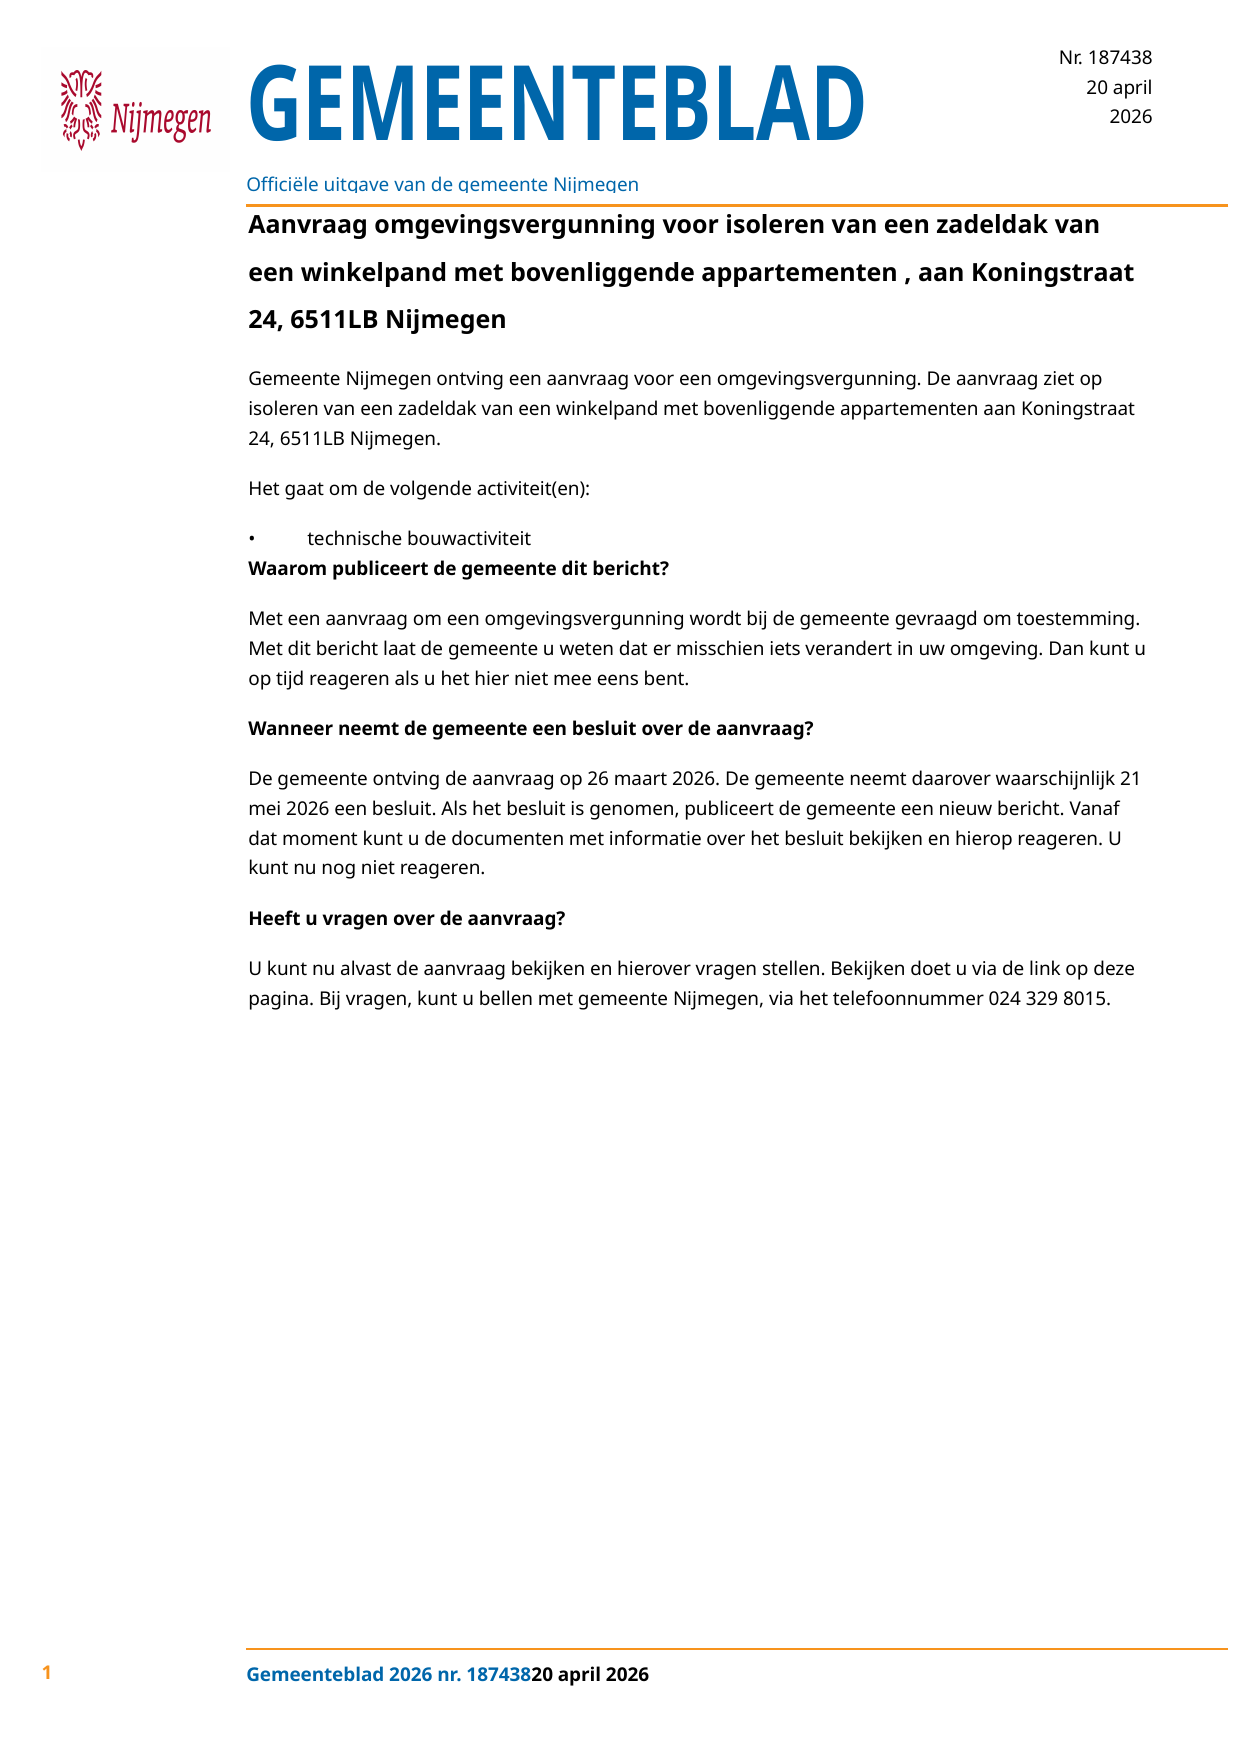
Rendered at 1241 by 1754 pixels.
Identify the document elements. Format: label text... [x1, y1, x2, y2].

text Met een aanvraag om een omgevingsvergunning wordt bij de gemeente gevraagd om toestemming. Met dit bericht laat de gemeente u weten dat er misschien iets verandert in uw omgeving. Dan kunt u op tijd reageren als u het hier niet mee eens bent. [248, 606, 1152, 690]
text Heeft u vragen over de aanvraag? [248, 905, 1152, 930]
text Gemeente Nijmegen ontving een aanvraag voor een omgevingsvergunning. De aanvraag ziet op isoleren van een zadeldak van een winkelpand met bovenliggende appartementen aan Koningstraat 24, 6511LB Nijmegen. [248, 366, 1152, 450]
list technische bouwactiviteit [248, 526, 1152, 551]
text Wanneer neemt de gemeente een besluit over de aanvraag? [248, 715, 1152, 741]
picture [41, 47, 231, 172]
text U kunt nu alvast de aanvraag bekijken en hierover vragen stellen. Bekijken doet u via de link op deze pagina. Bij vragen, kunt u bellen met gemeente Nijmegen, via het telefoonnummer 024 329 8015. [248, 955, 1152, 1010]
text Waarom publiceert de gemeente dit bericht? [248, 555, 1152, 581]
text Aanvraag omgevingsvergunning voor isoleren van een zadeldak van een winkelpand met bovenliggende appartementen , aan Koningstraat 24, 6511LB Nijmegen [248, 207, 1152, 336]
text Het gaat om de volgende activiteit(en): [248, 475, 1152, 501]
text De gemeente ontving de aanvraag op 26 maart 2026. De gemeente neemt daarover waarschijnlijk 21 mei 2026 een besluit. Als het besluit is genomen, publiceert de gemeente een nieuw bericht. Vanaf dat moment kunt u de documenten met informatie over het besluit bekijken en hierop reageren. U kunt nu nog niet reageren. [248, 766, 1152, 880]
